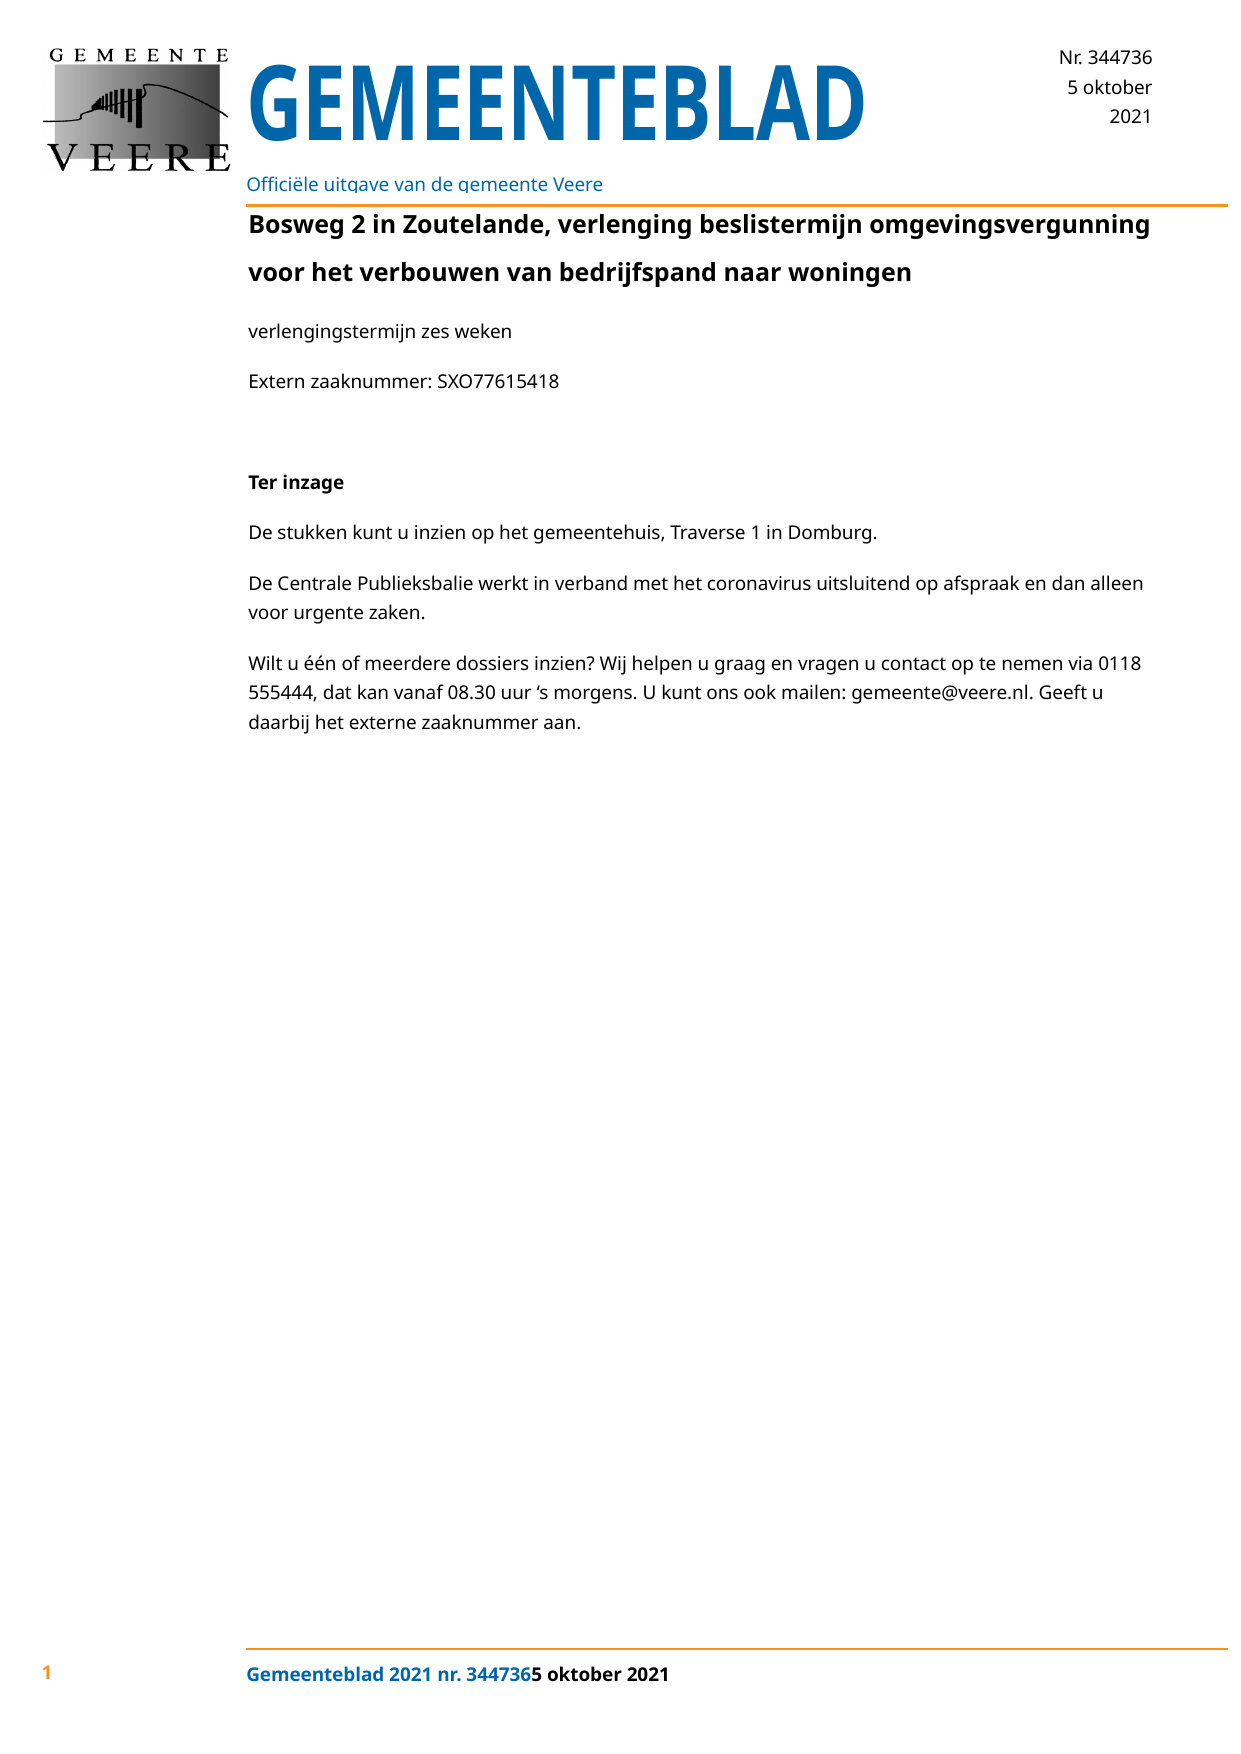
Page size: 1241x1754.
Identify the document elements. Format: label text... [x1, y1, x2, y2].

text Extern zaaknummer: SXO77615418 [248, 368, 1152, 394]
text verlengingstermijn zes weken [248, 318, 1152, 344]
text De stukken kunt u inzien op het gemeentehuis, Traverse 1 in Domburg. [248, 519, 1152, 545]
text Ter inzage [248, 469, 1152, 495]
text Wilt u één of meerdere dossiers inzien? Wij helpen u graag en vragen u contact op te nemen via 0118 555444, dat kan vanaf 08.30 uur ‘s morgens. U kunt ons ook mailen: gemeente@veere.nl. Geeft u daarbij het externe zaaknummer aan. [248, 650, 1152, 735]
text De Centrale Publieksbalie werkt in verband met het coronavirus uitsluitend op afspraak en dan alleen voor urgente zaken. [248, 570, 1152, 625]
picture [41, 47, 231, 172]
text Bosweg 2 in Zoutelande, verlenging beslistermijn omgevingsvergunning voor het verbouwen van bedrijfspand naar woningen [248, 207, 1152, 288]
